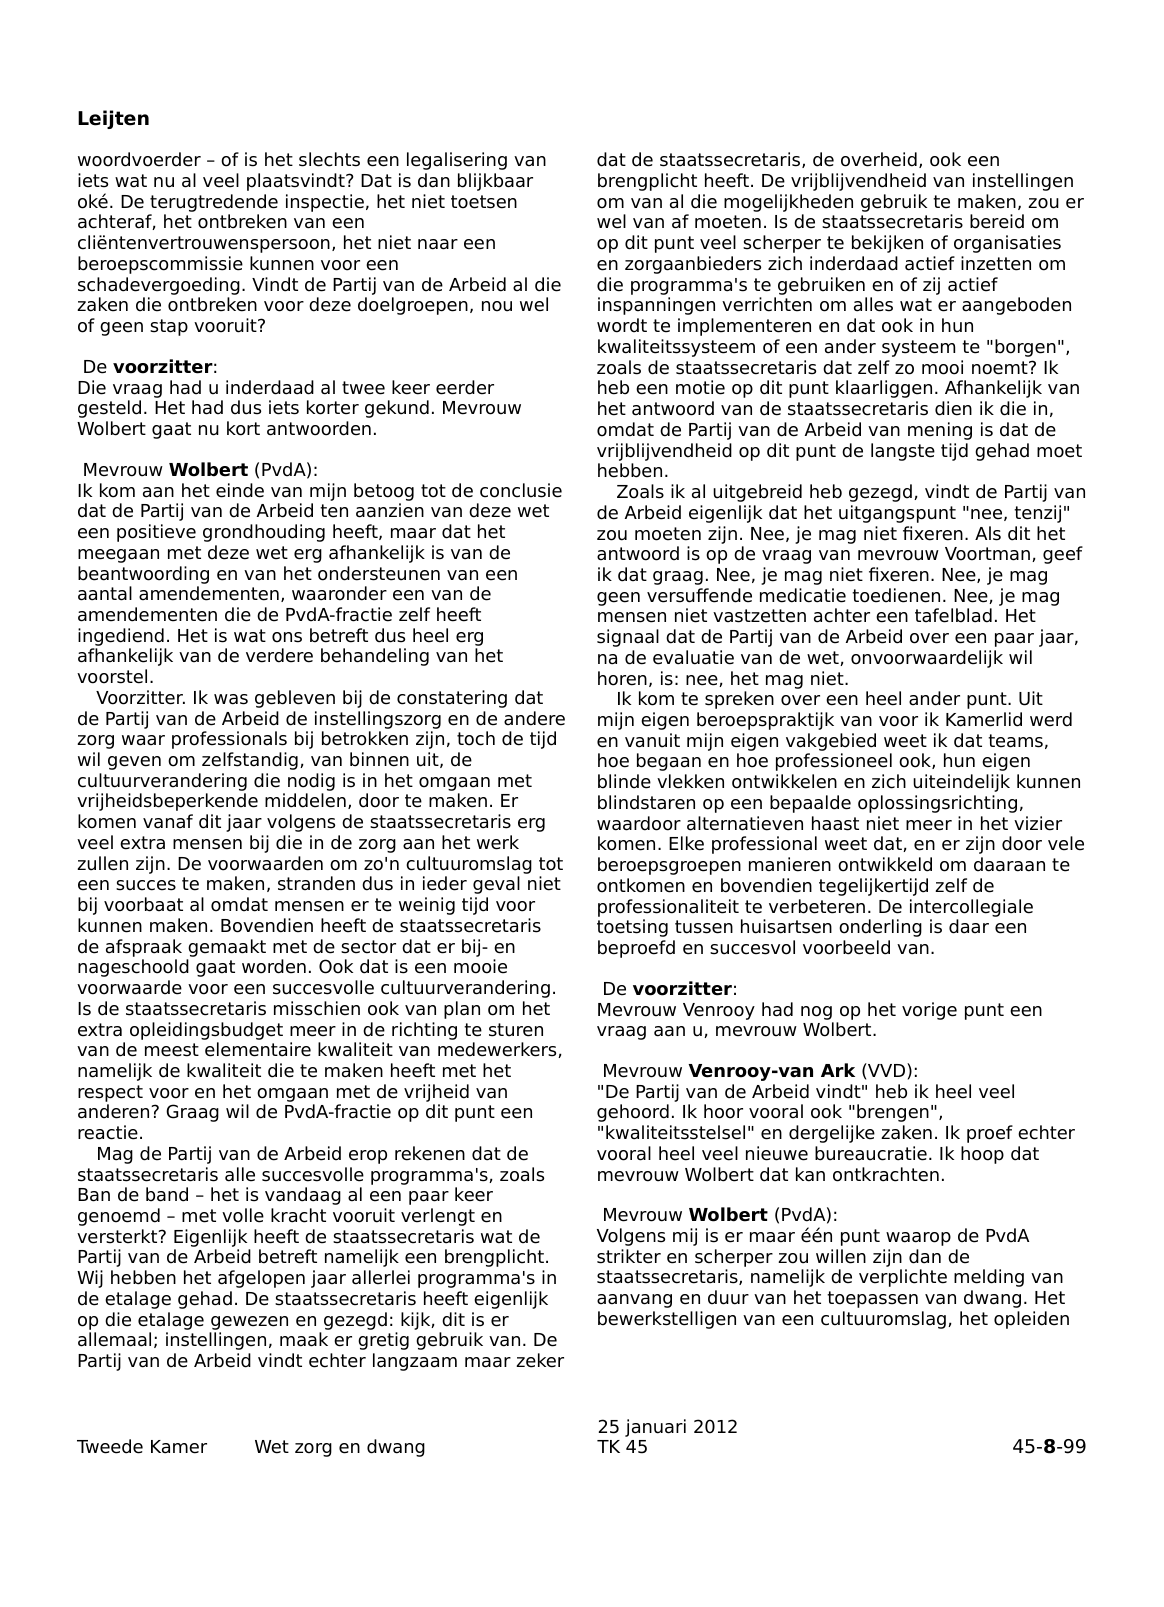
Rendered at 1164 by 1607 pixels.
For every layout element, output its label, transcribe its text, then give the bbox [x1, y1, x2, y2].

text Mevrouw Wolbert (PvdA): [596, 1205, 1087, 1226]
text dat de staatssecretaris, de overheid, ook een brengplicht heeft. De vrijblijvendheid van instellingen om van al die mogelijkheden gebruik te maken, zou er wel van af moeten. Is de staatssecretaris bereid om op dit punt veel scherper te bekijken of organisaties en zorgaanbieders zich inderdaad actief inzetten om die programma's te gebruiken en of zij actief inspanningen verrichten om alles wat er aangeboden wordt te implementeren en dat ook in hun kwaliteitssysteem of een ander systeem te "borgen", zoals de staatssecretaris dat zelf zo mooi noemt? Ik heb een motie op dit punt klaarliggen. Afhankelijk van het antwoord van de staatssecretaris dien ik die in, omdat de Partij van de Arbeid van mening is dat de vrijblijvendheid op dit punt de langste tijd gehad moet hebben. [596, 150, 1087, 482]
text Zoals ik al uitgebreid heb gezegd, vindt de Partij van de Arbeid eigenlijk dat het uitgangspunt "nee, tenzij" zou moeten zijn. Nee, je mag niet fixeren. Als dit het antwoord is op de vraag van mevrouw Voortman, geef ik dat graag. Nee, je mag niet fixeren. Nee, je mag geen versuffende medicatie toedienen. Nee, je mag mensen niet vastzetten achter een tafelblad. Het signaal dat de Partij van de Arbeid over een paar jaar, na de evaluatie van de wet, onvoorwaardelijk wil horen, is: nee, het mag niet. [596, 482, 1087, 689]
text Mag de Partij van de Arbeid erop rekenen dat de staatssecretaris alle succesvolle programma's, zoals Ban de band – het is vandaag al een paar keer genoemd – met volle kracht vooruit verlengt en versterkt? Eigenlijk heeft de staatssecretaris wat de Partij van de Arbeid betreft namelijk een brengplicht. Wij hebben het afgelopen jaar allerlei programma's in de etalage gehad. De staatssecretaris heeft eigenlijk op die etalage gewezen en gezegd: kijk, dit is er allemaal; instellingen, maak er gretig gebruik van. De Partij van de Arbeid vindt echter langzaam maar zeker [77, 1144, 567, 1372]
text Mevrouw Venrooy had nog op het vorige punt een vraag aan u, mevrouw Wolbert. [596, 999, 1087, 1041]
text woordvoerder – of is het slechts een legalisering van iets wat nu al veel plaatsvindt? Dat is dan blijkbaar oké. De terugtredende inspectie, het niet toetsen achteraf, het ontbreken van een cliëntenvertrouwenspersoon, het niet naar een beroepscommissie kunnen voor een schadevergoeding. Vindt de Partij van de Arbeid al die zaken die ontbreken voor deze doelgroepen, nou wel of geen stap vooruit? [77, 150, 567, 337]
text Voorzitter. Ik was gebleven bij de constatering dat de Partij van de Arbeid de instellingszorg en de andere zorg waar professionals bij betrokken zijn, toch de tijd wil geven om zelfstandig, van binnen uit, de cultuurverandering die nodig is in het omgaan met vrijheidsbeperkende middelen, door te maken. Er komen vanaf dit jaar volgens de staatssecretaris erg veel extra mensen bij die in de zorg aan het werk zullen zijn. De voorwaarden om zo'n cultuuromslag tot een succes te maken, stranden dus in ieder geval niet bij voorbaat al omdat mensen er te weinig tijd voor kunnen maken. Bovendien heeft de staatssecretaris de afspraak gemaakt met de sector dat er bij- en nageschoold gaat worden. Ook dat is een mooie voorwaarde voor een succesvolle cultuurverandering. Is de staatssecretaris misschien ook van plan om het extra opleidingsbudget meer in de richting te sturen van de meest elementaire kwaliteit van medewerkers, namelijk de kwaliteit die te maken heeft met het respect voor en het omgaan met de vrijheid van anderen? Graag wil de PvdA-fractie op dit punt een reactie. [77, 688, 567, 1144]
text Mevrouw Wolbert (PvdA): [77, 460, 567, 480]
text Volgens mij is er maar één punt waarop de PvdA strikter en scherper zou willen zijn dan de staatssecretaris, namelijk de verplichte melding van aanvang en duur van het toepassen van dwang. Het bewerkstelligen van een cultuuromslag, het opleiden [596, 1226, 1087, 1329]
text De voorzitter: [596, 979, 1087, 999]
text De voorzitter: [77, 357, 567, 377]
text Mevrouw Venrooy-van Ark (VVD): [596, 1061, 1087, 1082]
text "De Partij van de Arbeid vindt" heb ik heel veel gehoord. Ik hoor vooral ook "brengen", "kwaliteitsstelsel" en dergelijke zaken. Ik proef echter vooral heel veel nieuwe bureaucratie. Ik hoop dat mevrouw Wolbert dat kan ontkrachten. [596, 1082, 1087, 1185]
text Ik kom te spreken over een heel ander punt. Uit mijn eigen beroepspraktijk van voor ik Kamerlid werd en vanuit mijn eigen vakgebied weet ik dat teams, hoe begaan en hoe professioneel ook, hun eigen blinde vlekken ontwikkelen en zich uiteindelijk kunnen blindstaren op een bepaalde oplossingsrichting, waardoor alternatieven haast niet meer in het vizier komen. Elke professional weet dat, en er zijn door vele beroepsgroepen manieren ontwikkeld om daaraan te ontkomen en bovendien tegelijkertijd zelf de professionaliteit te verbeteren. De intercollegiale toetsing tussen huisartsen onderling is daar een beproefd en succesvol voorbeeld van. [596, 689, 1087, 959]
text Die vraag had u inderdaad al twee keer eerder gesteld. Het had dus iets korter gekund. Mevrouw Wolbert gaat nu kort antwoorden. [77, 377, 567, 440]
text Ik kom aan het einde van mijn betoog tot de conclusie dat de Partij van de Arbeid ten aanzien van deze wet een positieve grondhouding heeft, maar dat het meegaan met deze wet erg afhankelijk is van de beantwoording en van het ondersteunen van een aantal amendementen, waaronder een van de amendementen die de PvdA-fractie zelf heeft ingediend. Het is wat ons betreft dus heel erg afhankelijk van de verdere behandeling van het voorstel. [77, 480, 567, 688]
